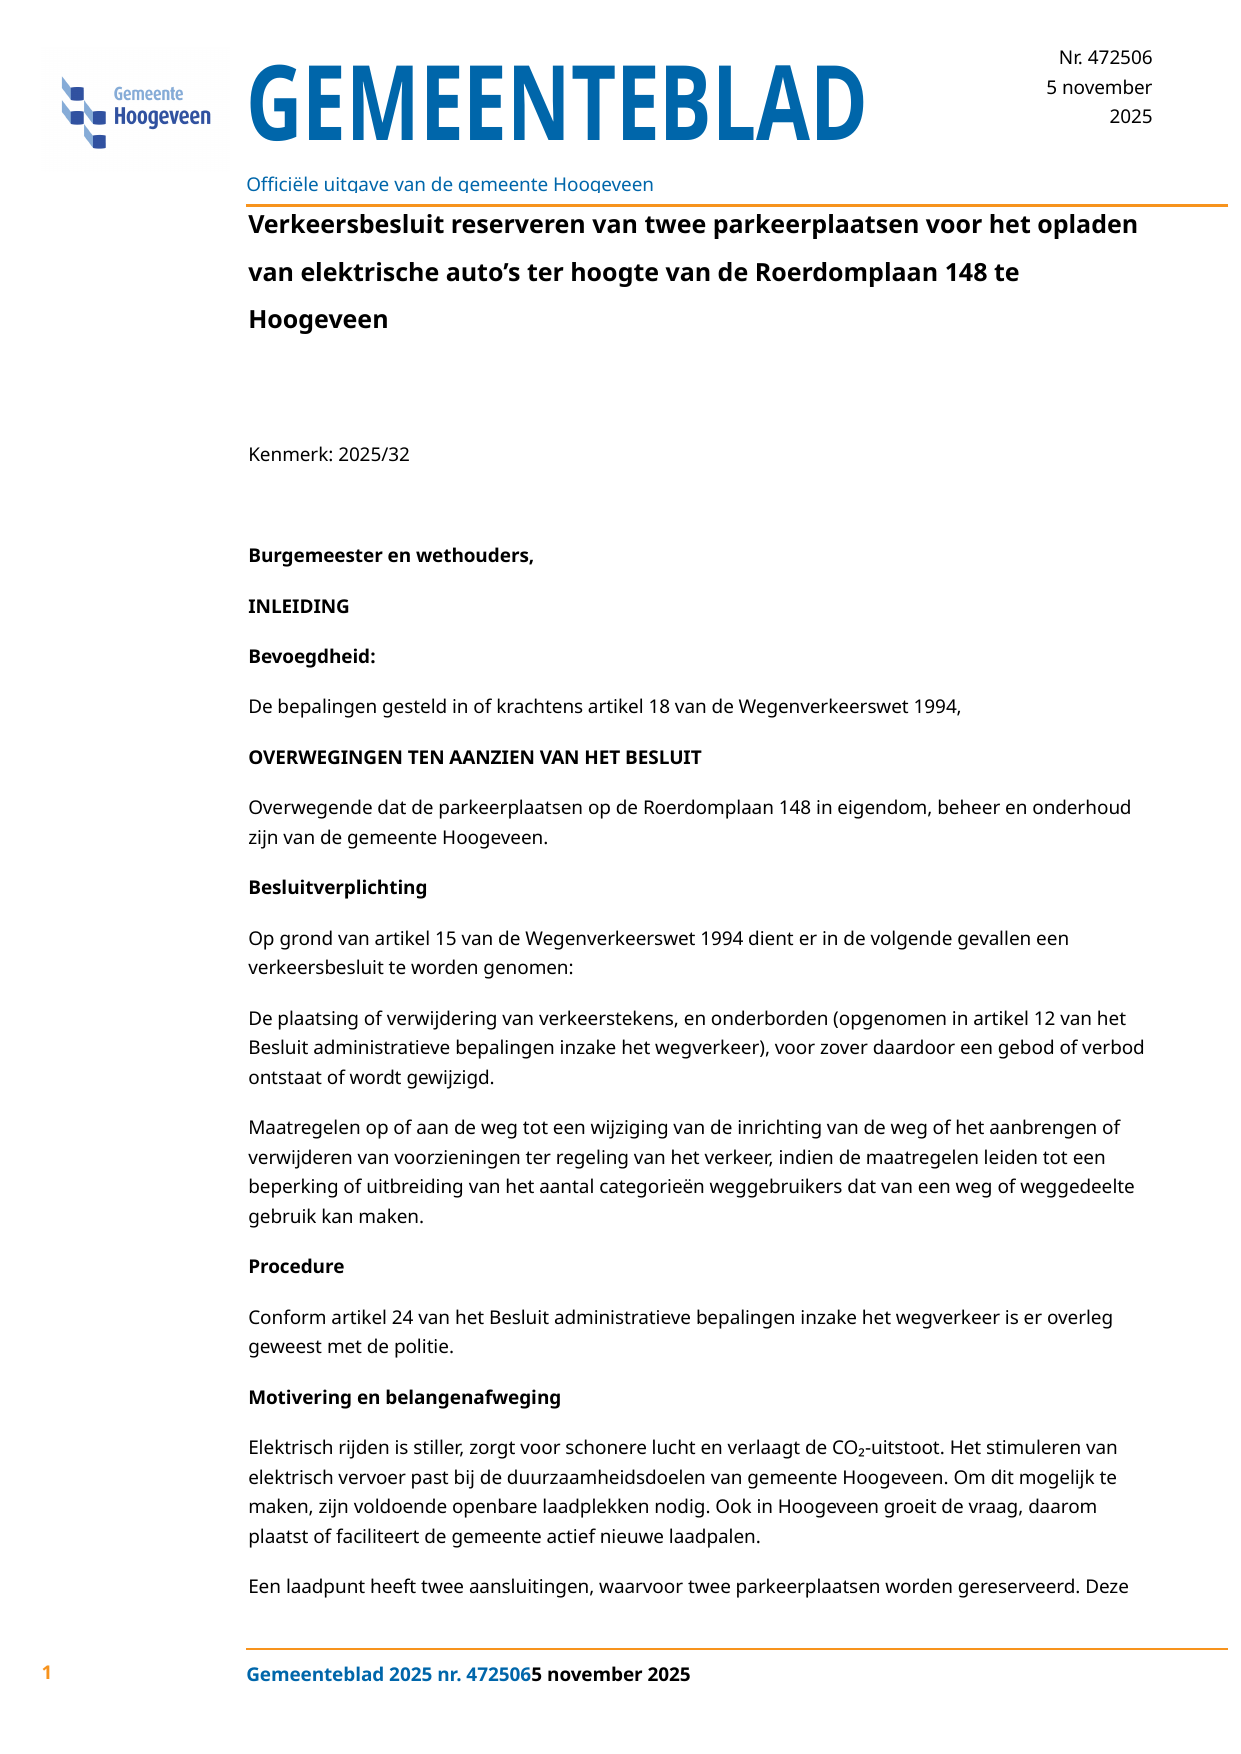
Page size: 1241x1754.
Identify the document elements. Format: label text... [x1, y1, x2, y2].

text Bevoegdheid: [248, 643, 1152, 669]
text Procedure [248, 1254, 1152, 1279]
text Besluitverplichting [248, 874, 1152, 900]
text Op grond van artikel 15 van de Wegenverkeerswet 1994 dient er in de volgende gevallen een verkeersbesluit te worden genomen: [248, 925, 1152, 980]
text Een laadpunt heeft twee aansluitingen, waarvoor twee parkeerplaatsen worden gereserveerd. Deze [248, 1574, 1152, 1599]
text Conform artikel 24 van het Besluit administratieve bepalingen inzake het wegverkeer is er overleg geweest met de politie. [248, 1304, 1152, 1359]
text Burgemeester en wethouders, [248, 542, 1152, 568]
text INLEIDING [248, 593, 1152, 619]
text Verkeersbesluit reserveren van twee parkeerplaatsen voor het opladen van elektrische auto’s ter hoogte van de Roerdomplaan 148 te Hoogeveen [248, 207, 1152, 336]
picture [41, 47, 231, 172]
text Maatregelen op of aan de weg tot een wijziging van de inrichting van de weg of het aanbrengen of verwijderen van voorzieningen ter regeling van het verkeer, indien de maatregelen leiden tot een beperking of uitbreiding van het aantal categorieën weggebruikers dat van een weg of weggedeelte gebruik kan maken. [248, 1114, 1152, 1229]
text De bepalingen gesteld in of krachtens artikel 18 van de Wegenverkeerswet 1994, [248, 694, 1152, 719]
text Overwegende dat de parkeerplaatsen op de Roerdomplaan 148 in eigendom, beheer en onderhoud zijn van de gemeente Hoogeveen. [248, 794, 1152, 850]
text Elektrisch rijden is stiller, zorgt voor schonere lucht en verlaagt de CO₂-uitstoot. Het stimuleren van elektrisch vervoer past bij de duurzaamheidsdoelen van gemeente Hoogeveen. Om dit mogelijk te maken, zijn voldoende openbare laadplekken nodig. Ook in Hoogeveen groeit de vraag, daarom plaatst of faciliteert de gemeente actief nieuwe laadpalen. [248, 1434, 1152, 1549]
text Motivering en belangenafweging [248, 1384, 1152, 1410]
text Kenmerk: 2025/32 [248, 442, 1152, 467]
text OVERWEGINGEN TEN AANZIEN VAN HET BESLUIT [248, 744, 1152, 770]
text De plaatsing of verwijdering van verkeerstekens, en onderborden (opgenomen in artikel 12 van het Besluit administratieve bepalingen inzake het wegverkeer), voor zover daardoor een gebod of verbod ontstaat of wordt gewijzigd. [248, 1005, 1152, 1090]
